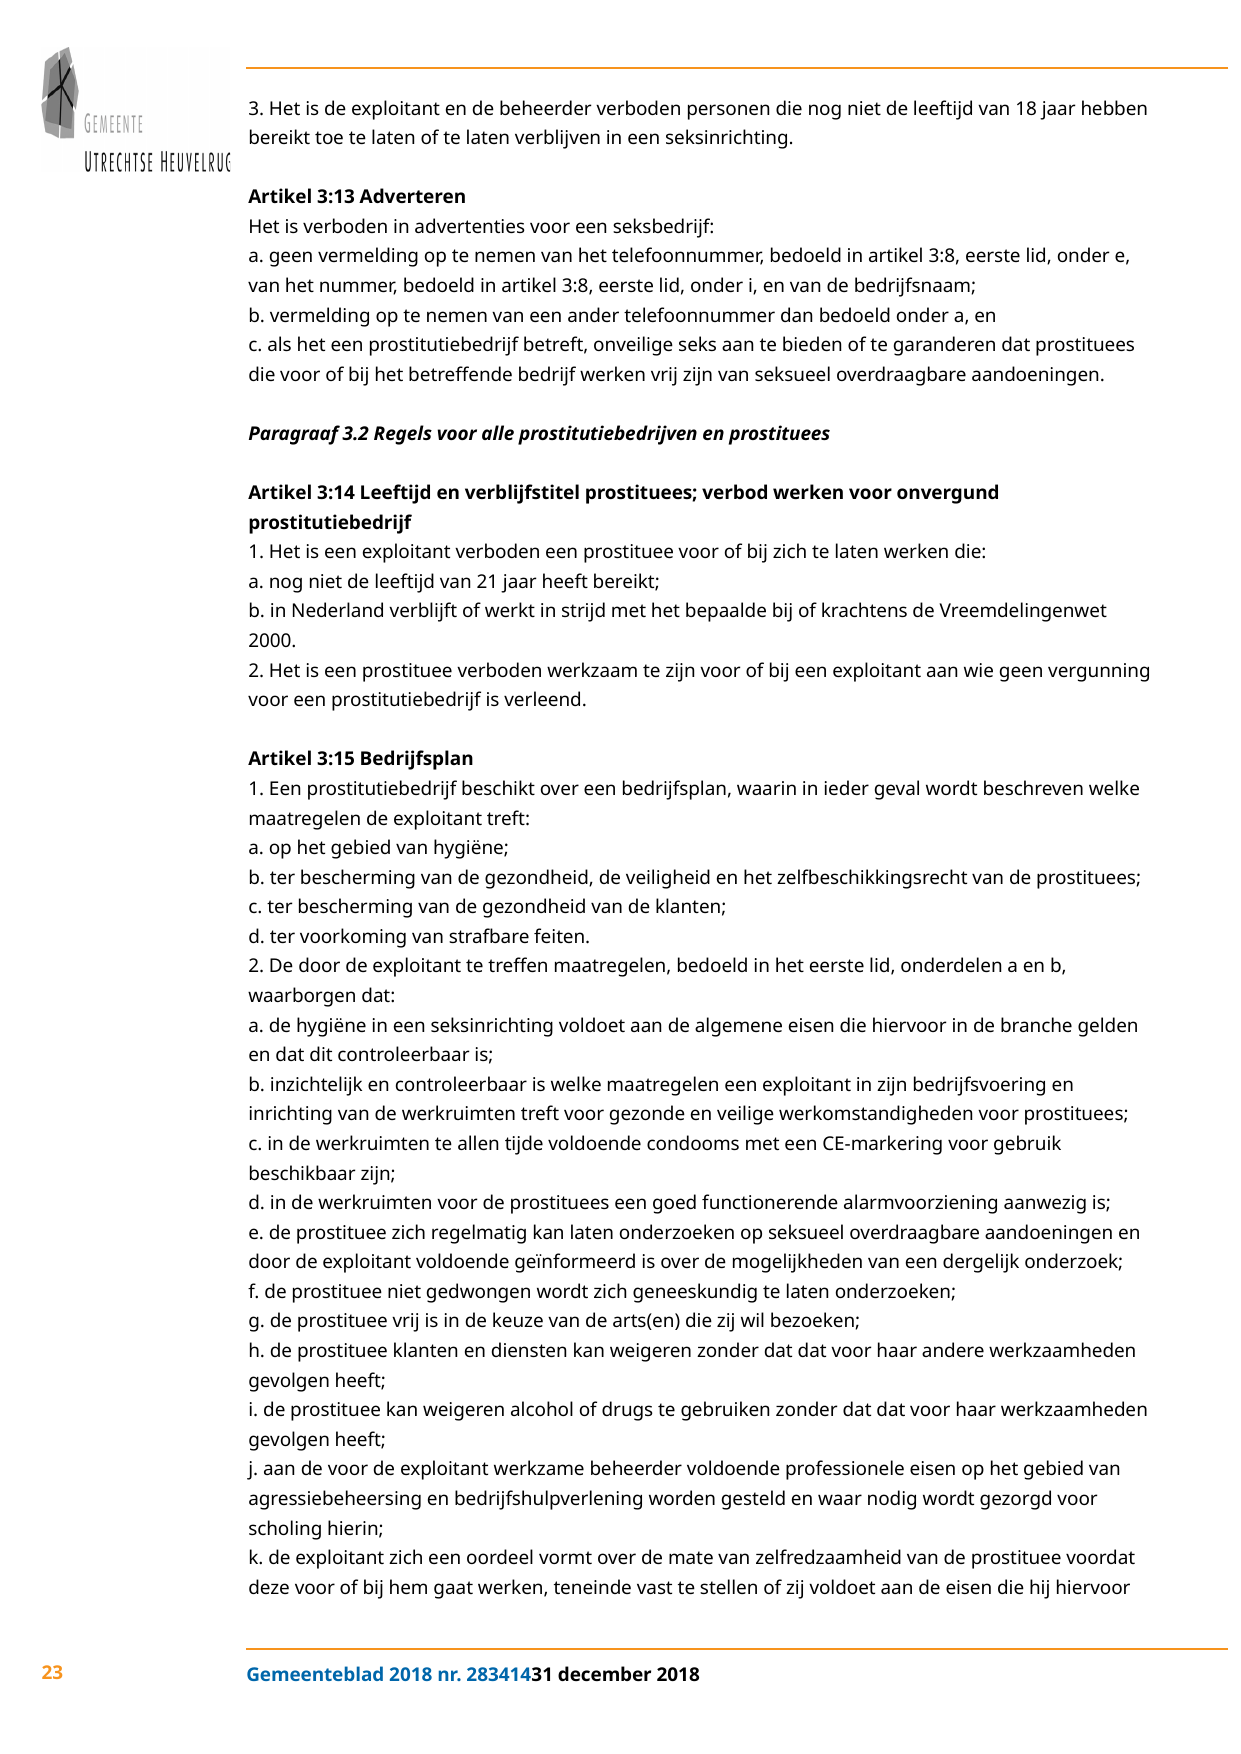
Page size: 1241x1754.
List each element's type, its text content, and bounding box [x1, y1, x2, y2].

text 3. Het is de exploitant en de beheerder verboden personen die nog niet de leeftijd van 18 jaar hebben bereikt toe te laten of te laten verblijven in een seksinrichting. [248, 95, 1152, 150]
text Artikel 3:15 Bedrijfsplan [248, 746, 1152, 771]
text a. nog niet de leeftijd van 21 jaar heeft bereikt; [248, 568, 1152, 594]
text Artikel 3:14 Leeftijd en verblijfstitel prostituees; verbod werken voor onvergund prostitutiebedrijf [248, 479, 1152, 535]
text 2. De door de exploitant te treffen maatregelen, bedoeld in het eerste lid, onderdelen a en b, waarborgen dat: [248, 953, 1152, 1008]
text c. ter bescherming van de gezondheid van de klanten; [248, 893, 1152, 919]
text j. aan de voor de exploitant werkzame beheerder voldoende professionele eisen op het gebied van agressiebeheersing en bedrijfshulpverlening worden gesteld en waar nodig wordt gezorgd voor scholing hierin; [248, 1456, 1152, 1541]
text f. de prostituee niet gedwongen wordt zich geneeskundig te laten onderzoeken; [248, 1278, 1152, 1304]
text 1. Het is een exploitant verboden een prostituee voor of bij zich te laten werken die: [248, 538, 1152, 564]
text a. de hygiëne in een seksinrichting voldoet aan de algemene eisen die hiervoor in de branche gelden en dat dit controleerbaar is; [248, 1012, 1152, 1067]
text a. geen vermelding op te nemen van het telefoonnummer, bedoeld in artikel 3:8, eerste lid, onder e, van het nummer, bedoeld in artikel 3:8, eerste lid, onder i, en van de bedrijfsnaam; [248, 243, 1152, 298]
text 2. Het is een prostituee verboden werkzaam te zijn voor of bij een exploitant aan wie geen vergunning voor een prostitutiebedrijf is verleend. [248, 657, 1152, 712]
text Paragraaf 3.2 Regels voor alle prostitutiebedrijven en prostituees [248, 420, 1152, 446]
picture [41, 47, 231, 172]
text Artikel 3:13 Adverteren [248, 183, 1152, 209]
text k. de exploitant zich een oordeel vormt over de mate van zelfredzaamheid van de prostituee voordat deze voor of bij hem gaat werken, teneinde vast te stellen of zij voldoet aan de eisen die hij hiervoor [248, 1544, 1152, 1600]
text g. de prostituee vrij is in de keuze van de arts(en) die zij wil bezoeken; [248, 1308, 1152, 1333]
text e. de prostituee zich regelmatig kan laten onderzoeken op seksueel overdraagbare aandoeningen en door de exploitant voldoende geïnformeerd is over de mogelijkheden van een dergelijk onderzoek; [248, 1219, 1152, 1274]
text b. in Nederland verblijft of werkt in strijd met het bepaalde bij of krachtens de Vreemdelingenwet 2000. [248, 598, 1152, 653]
text h. de prostituee klanten en diensten kan weigeren zonder dat dat voor haar andere werkzaamheden gevolgen heeft; [248, 1337, 1152, 1393]
text c. als het een prostitutiebedrijf betreft, onveilige seks aan te bieden of te garanderen dat prostituees die voor of bij het betreffende bedrijf werken vrij zijn van seksueel overdraagbare aandoeningen. [248, 331, 1152, 387]
text b. ter bescherming van de gezondheid, de veiligheid en het zelfbeschikkingsrecht van de prostituees; [248, 864, 1152, 890]
text b. inzichtelijk en controleerbaar is welke maatregelen een exploitant in zijn bedrijfsvoering en inrichting van de werkruimten treft voor gezonde en veilige werkomstandigheden voor prostituees; [248, 1071, 1152, 1126]
text i. de prostituee kan weigeren alcohol of drugs te gebruiken zonder dat dat voor haar werkzaamheden gevolgen heeft; [248, 1396, 1152, 1452]
text Het is verboden in advertenties voor een seksbedrijf: [248, 213, 1152, 239]
text d. ter voorkoming van strafbare feiten. [248, 923, 1152, 949]
text c. in de werkruimten te allen tijde voldoende condooms met een CE-markering voor gebruik beschikbaar zijn; [248, 1130, 1152, 1186]
text 1. Een prostitutiebedrijf beschikt over een bedrijfsplan, waarin in ieder geval wordt beschreven welke maatregelen de exploitant treft: [248, 775, 1152, 831]
text a. op het gebied van hygiëne; [248, 834, 1152, 860]
text d. in de werkruimten voor de prostituees een goed functionerende alarmvoorziening aanwezig is; [248, 1189, 1152, 1215]
text b. vermelding op te nemen van een ander telefoonnummer dan bedoeld onder a, en [248, 302, 1152, 328]
